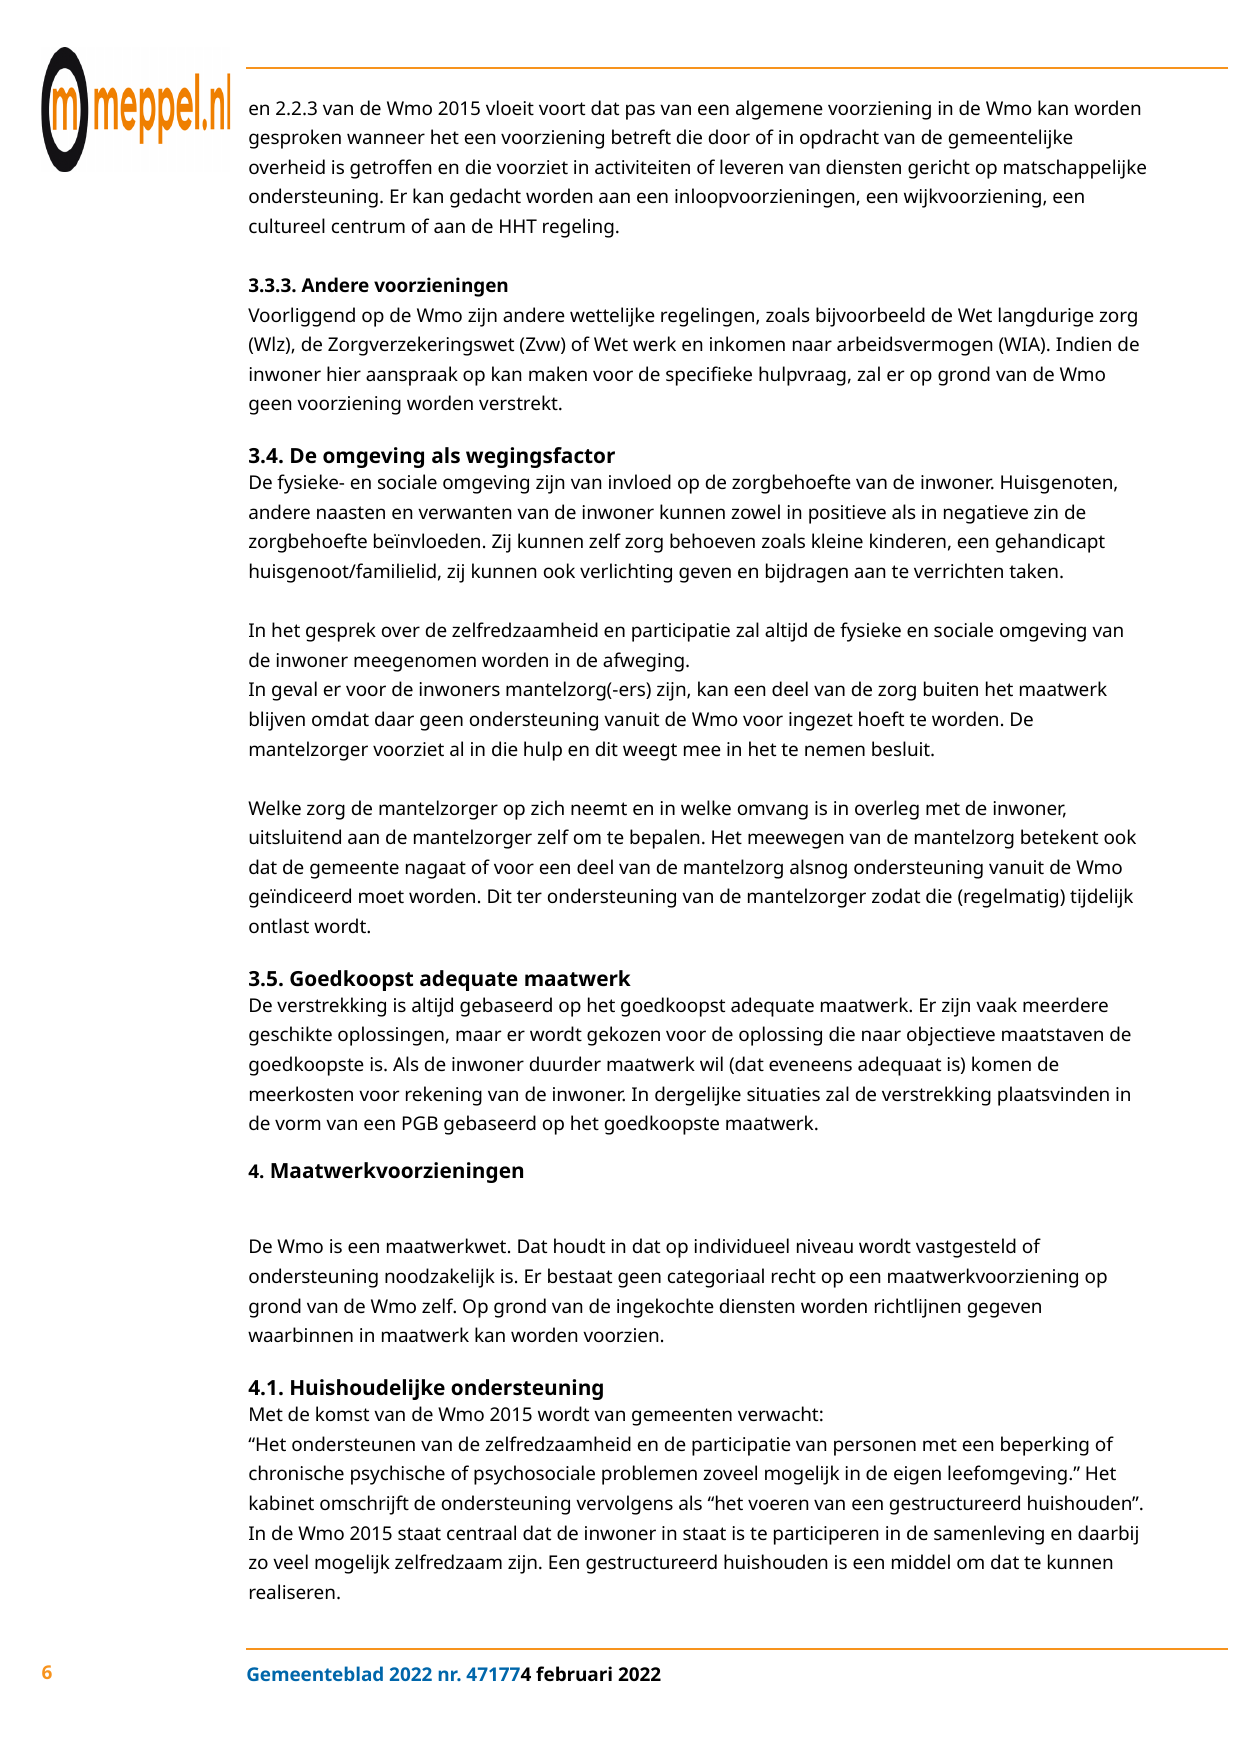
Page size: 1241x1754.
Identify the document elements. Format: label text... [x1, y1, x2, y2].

text 3.5. Goedkoopst adequate maatwerk [248, 964, 1152, 992]
text 3.3.3. Andere voorzieningen [248, 272, 1152, 298]
text 4.1. Huishoudelijke ondersteuning [248, 1373, 1152, 1401]
text Met de komst van de Wmo 2015 wordt van gemeenten verwacht: [248, 1401, 1152, 1427]
text De Wmo is een maatwerkwet. Dat houdt in dat op individueel niveau wordt vastgesteld of ondersteuning noodzakelijk is. Er bestaat geen categoriaal recht op een maatwerkvoorziening op grond van de Wmo zelf. Op grond van de ingekochte diensten worden richtlijnen gegeven waarbinnen in maatwerk kan worden voorzien. [248, 1234, 1152, 1348]
text “Het ondersteunen van de zelfredzaamheid en de participatie van personen met een beperking of chronische psychische of psychosociale problemen zoveel mogelijk in de eigen leefomgeving.” Het kabinet omschrijft de ondersteuning vervolgens als “het voeren van een gestructureerd huishouden”. In de Wmo 2015 staat centraal dat de inwoner in staat is te participeren in de samenleving en daarbij zo veel mogelijk zelfredzaam zijn. Een gestructureerd huishouden is een middel om dat te kunnen realiseren. [248, 1431, 1152, 1604]
picture [41, 47, 231, 172]
text en 2.2.3 van de Wmo 2015 vloeit voort dat pas van een algemene voorziening in de Wmo kan worden gesproken wanneer het een voorziening betreft die door of in opdracht van de gemeentelijke overheid is getroffen en die voorziet in activiteiten of leveren van diensten gericht op matschappelijke ondersteuning. Er kan gedacht worden aan een inloopvoorzieningen, een wijkvoorziening, een cultureel centrum of aan de HHT regeling. [248, 95, 1152, 239]
text De fysieke- en sociale omgeving zijn van invloed op de zorgbehoefte van de inwoner. Huisgenoten, andere naasten en verwanten van de inwoner kunnen zowel in positieve als in negatieve zin de zorgbehoefte beïnvloeden. Zij kunnen zelf zorg behoeven zoals kleine kinderen, een gehandicapt huisgenoot/familielid, zij kunnen ook verlichting geven en bijdragen aan te verrichten taken. [248, 469, 1152, 584]
text 4. Maatwerkvoorzieningen [248, 1156, 1152, 1184]
text In geval er voor de inwoners mantelzorg(-ers) zijn, kan een deel van de zorg buiten het maatwerk blijven omdat daar geen ondersteuning vanuit de Wmo voor ingezet hoeft te worden. De mantelzorger voorziet al in die hulp en dit weegt mee in het te nemen besluit. [248, 677, 1152, 761]
text De verstrekking is altijd gebaseerd op het goedkoopst adequate maatwerk. Er zijn vaak meerdere geschikte oplossingen, maar er wordt gekozen voor de oplossing die naar objectieve maatstaven de goedkoopste is. Als de inwoner duurder maatwerk wil (dat eveneens adequaat is) komen de meerkosten voor rekening van de inwoner. In dergelijke situaties zal de verstrekking plaatsvinden in de vorm van een PGB gebaseerd op het goedkoopste maatwerk. [248, 992, 1152, 1136]
text Welke zorg de mantelzorger op zich neemt en in welke omvang is in overleg met de inwoner, uitsluitend aan de mantelzorger zelf om te bepalen. Het meewegen van de mantelzorg betekent ook dat de gemeente nagaat of voor een deel van de mantelzorg alsnog ondersteuning vanuit de Wmo geïndiceerd moet worden. Dit ter ondersteuning van de mantelzorger zodat die (regelmatig) tijdelijk ontlast wordt. [248, 795, 1152, 939]
text In het gesprek over de zelfredzaamheid en participatie zal altijd de fysieke en sociale omgeving van de inwoner meegenomen worden in de afweging. [248, 617, 1152, 673]
text 3.4. De omgeving als wegingsfactor [248, 441, 1152, 469]
text Voorliggend op de Wmo zijn andere wettelijke regelingen, zoals bijvoorbeeld de Wet langdurige zorg (Wlz), de Zorgverzekeringswet (Zvw) of Wet werk en inkomen naar arbeidsvermogen (WIA). Indien de inwoner hier aanspraak op kan maken voor de specifieke hulpvraag, zal er op grond van de Wmo geen voorziening worden verstrekt. [248, 302, 1152, 416]
